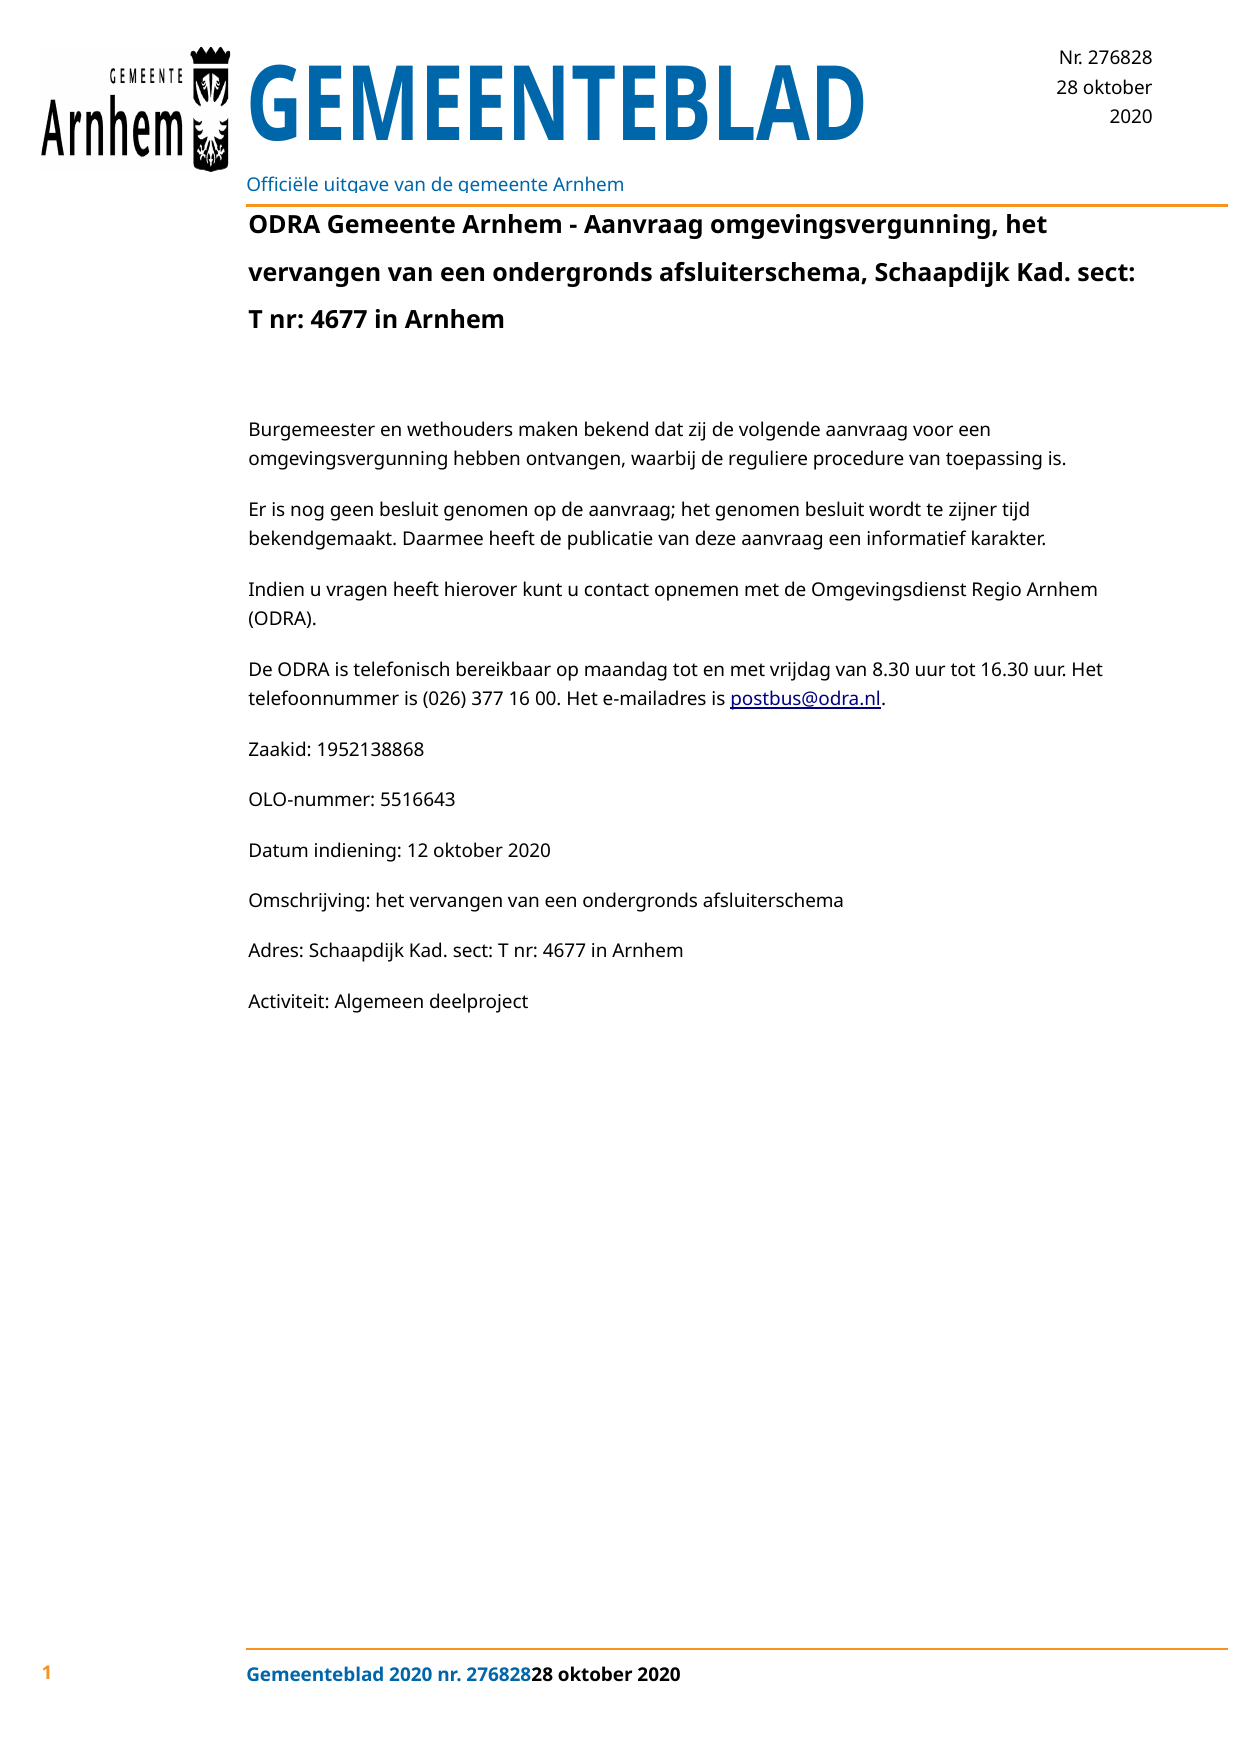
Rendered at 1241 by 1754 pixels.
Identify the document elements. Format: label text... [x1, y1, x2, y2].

text Activiteit: Algemeen deelproject [248, 988, 1152, 1014]
text Adres: Schaapdijk Kad. sect: T nr: 4677 in Arnhem [248, 938, 1152, 963]
text Datum indiening: 12 oktober 2020 [248, 837, 1152, 862]
text ODRA Gemeente Arnhem - Aanvraag omgevingsvergunning, het vervangen van een ondergronds afsluiterschema, Schaapdijk Kad. sect: T nr: 4677 in Arnhem [248, 207, 1152, 336]
text Omschrijving: het vervangen van een ondergronds afsluiterschema [248, 887, 1152, 913]
text Zaakid: 1952138868 [248, 736, 1152, 762]
text Indien u vragen heeft hierover kunt u contact opnemen met de Omgevingsdienst Regio Arnhem (ODRA). [248, 576, 1152, 631]
text De ODRA is telefonisch bereikbaar op maandag tot en met vrijdag van 8.30 uur tot 16.30 uur. Het telefoonnummer is (026) 377 16 00. Het e-mailadres is postbus@odra.nl. [248, 656, 1152, 711]
picture [41, 47, 231, 172]
text Er is nog geen besluit genomen op de aanvraag; het genomen besluit wordt te zijner tijd bekendgemaakt. Daarmee heeft de publicatie van deze aanvraag een informatief karakter. [248, 496, 1152, 551]
text OLO-nummer: 5516643 [248, 786, 1152, 812]
text Burgemeester en wethouders maken bekend dat zij de volgende aanvraag voor een omgevingsvergunning hebben ontvangen, waarbij de reguliere procedure van toepassing is. [248, 416, 1152, 471]
